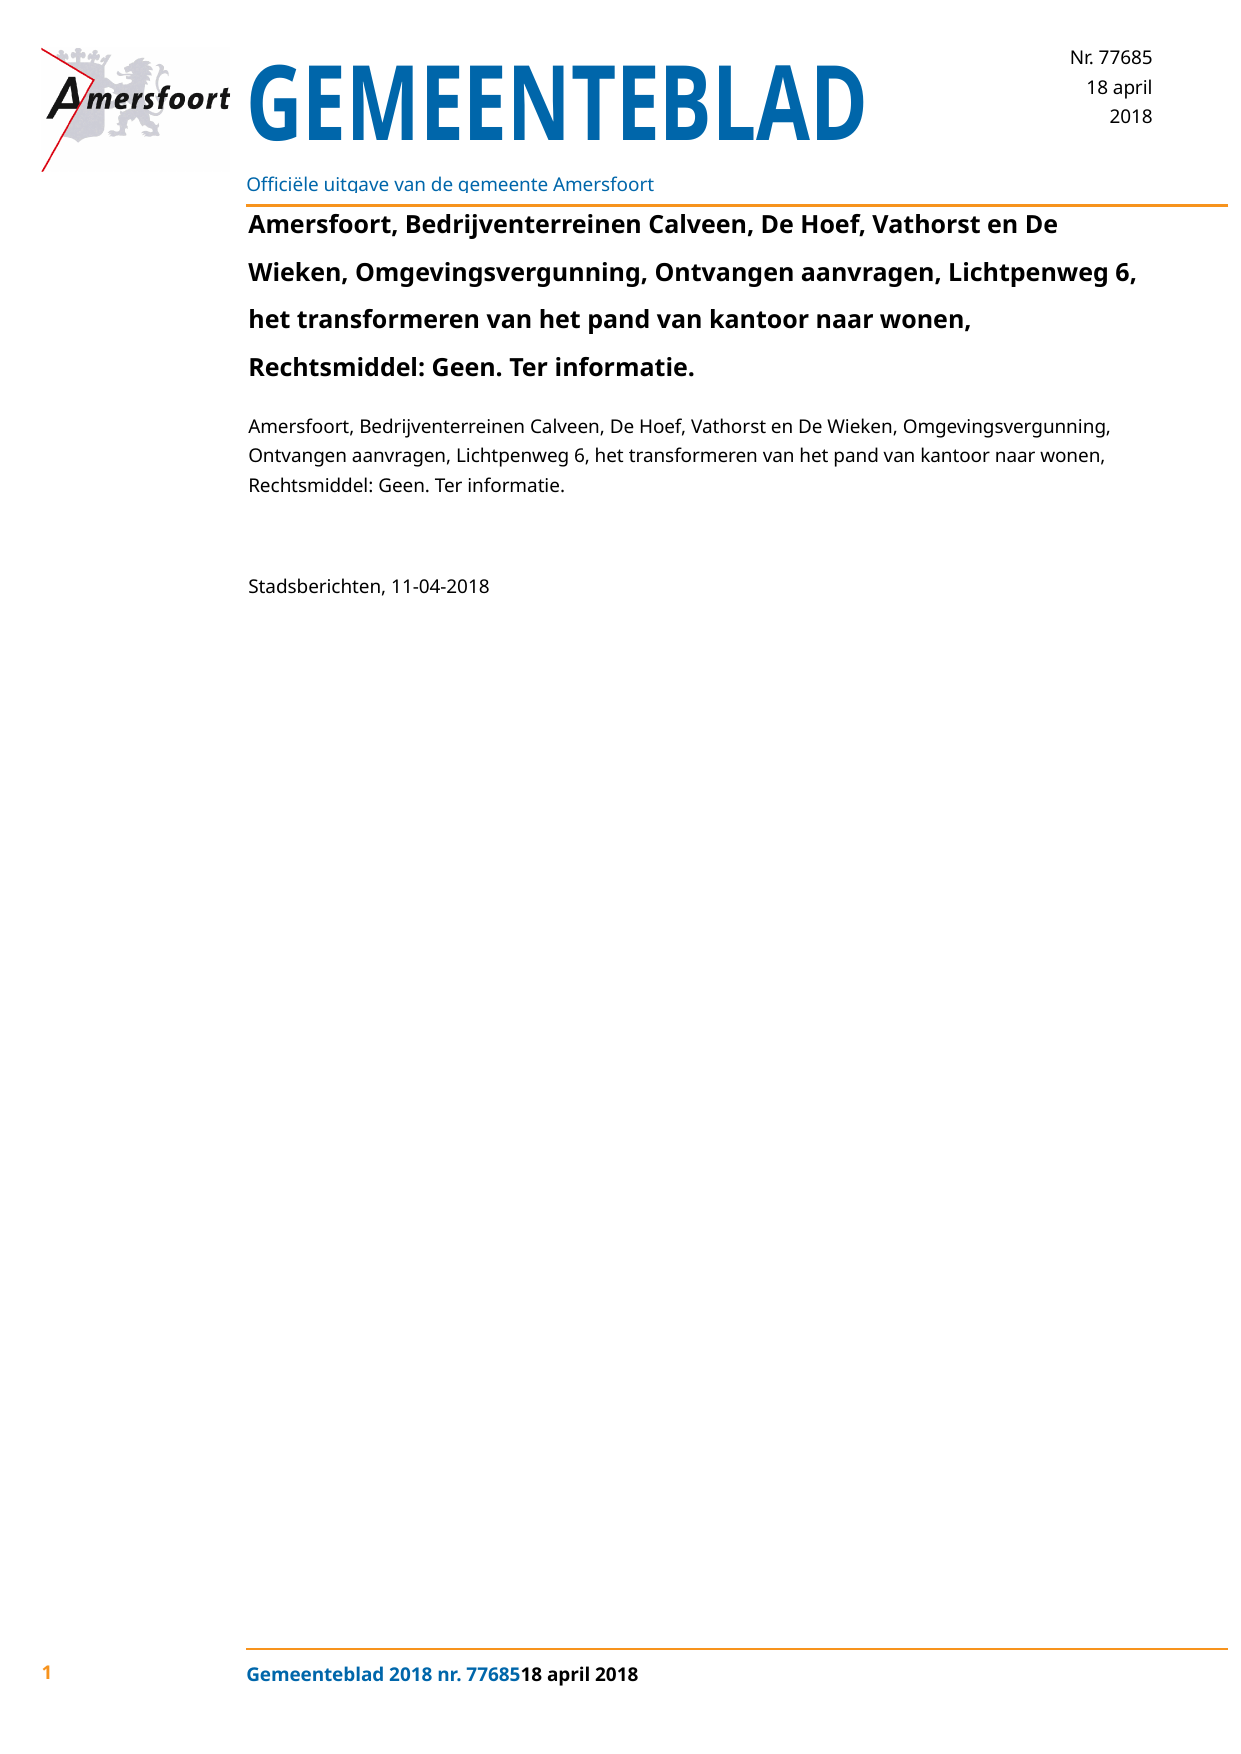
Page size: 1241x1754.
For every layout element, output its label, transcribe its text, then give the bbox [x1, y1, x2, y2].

picture [41, 47, 231, 172]
text Amersfoort, Bedrijventerreinen Calveen, De Hoef, Vathorst en De Wieken, Omgevingsvergunning, Ontvangen aanvragen, Lichtpenweg 6, het transformeren van het pand van kantoor naar wonen, Rechtsmiddel: Geen. Ter informatie. [248, 413, 1152, 498]
text Stadsberichten, 11-04-2018 [248, 573, 1152, 599]
text Amersfoort, Bedrijventerreinen Calveen, De Hoef, Vathorst en De Wieken, Omgevingsvergunning, Ontvangen aanvragen, Lichtpenweg 6, het transformeren van het pand van kantoor naar wonen, Rechtsmiddel: Geen. Ter informatie. [248, 207, 1152, 384]
